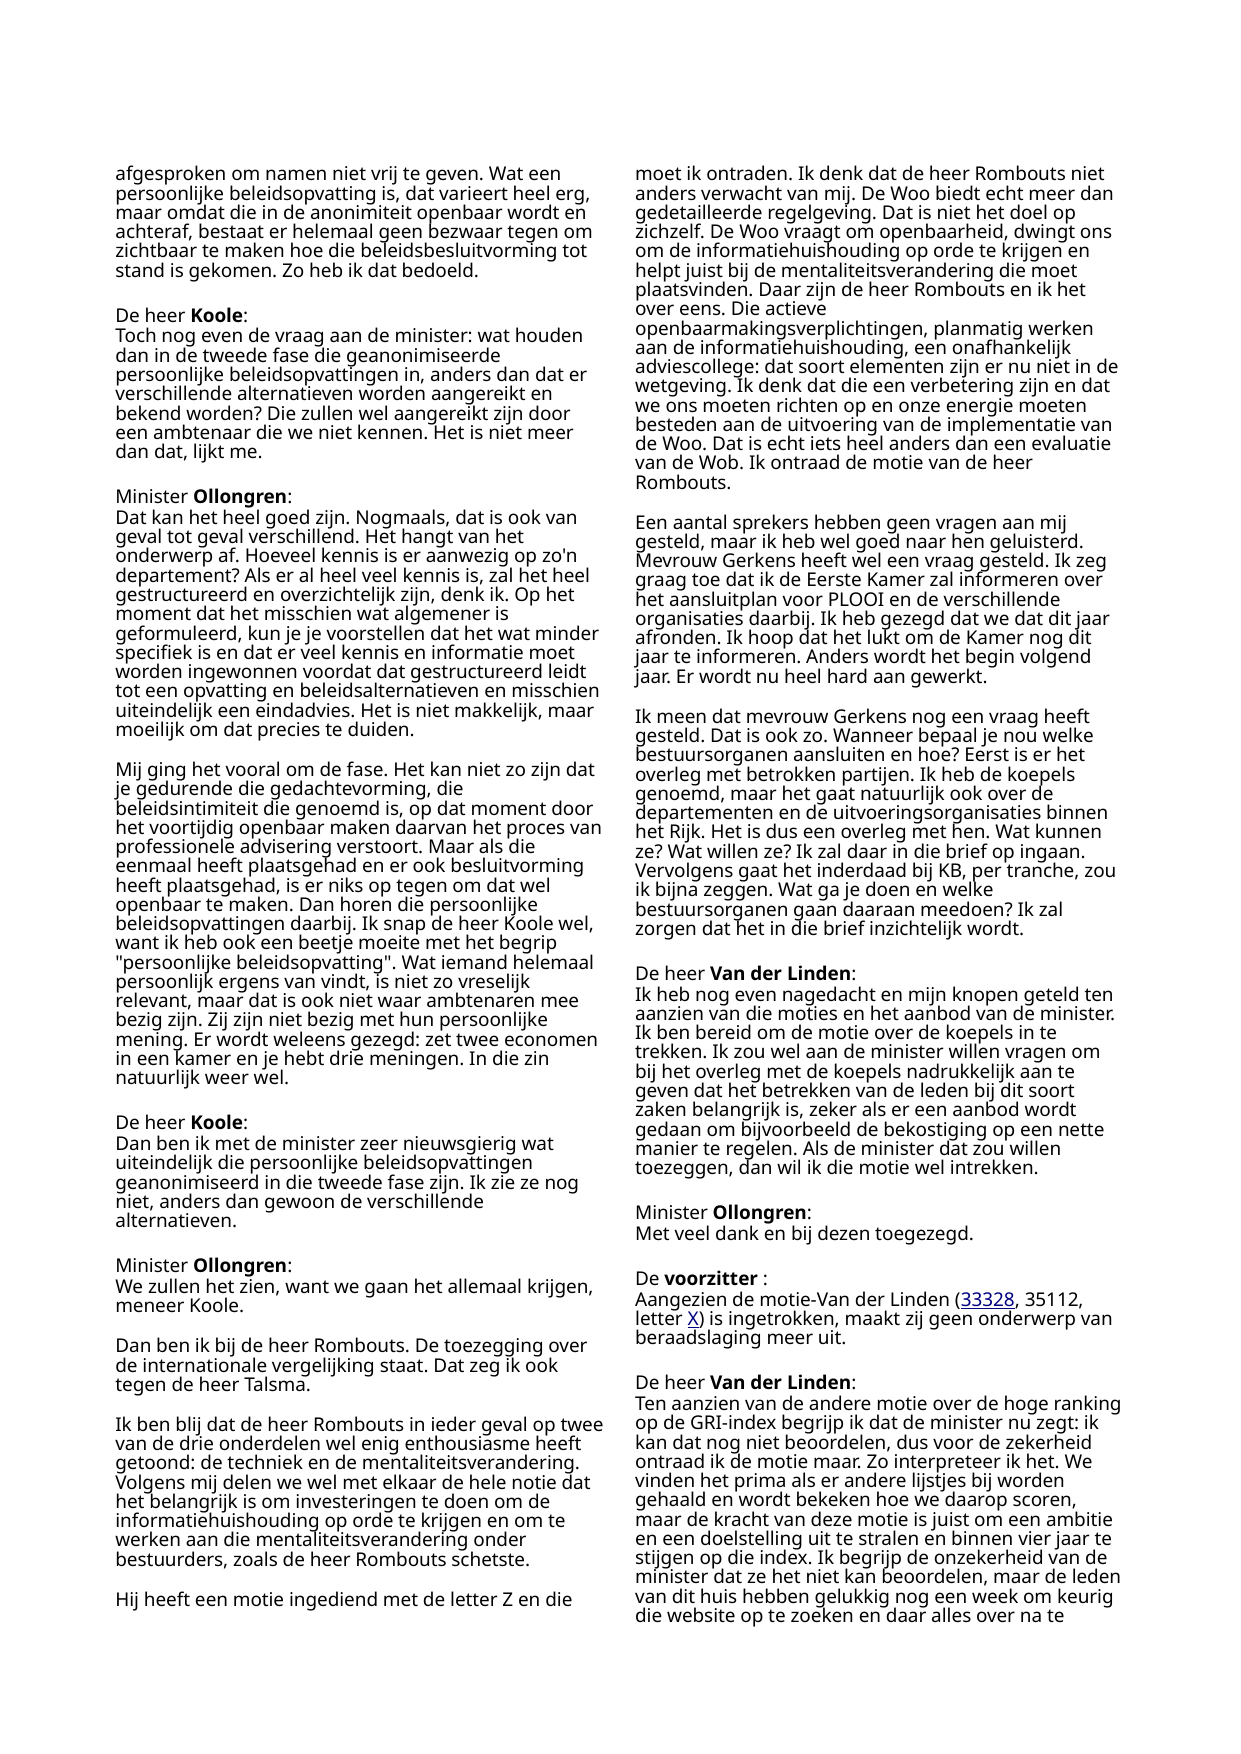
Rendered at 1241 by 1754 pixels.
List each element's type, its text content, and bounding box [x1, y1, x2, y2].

text De heer Koole: [115, 302, 605, 327]
text afgesproken om namen niet vrij te geven. Wat een persoonlijke beleidsopvatting is, dat varieert heel erg, maar omdat die in de anonimiteit openbaar wordt en achteraf, bestaat er helemaal geen bezwaar tegen om zichtbaar te maken hoe die beleidsbesluitvorming tot stand is gekomen. Zo heb ik dat bedoeld. [115, 165, 605, 281]
text Een aantal sprekers hebben geen vragen aan mij gesteld, maar ik heb wel goed naar hen geluisterd. Mevrouw Gerkens heeft wel een vraag gesteld. Ik zeg graag toe dat ik de Eerste Kamer zal informeren over het aansluitplan voor PLOOI en de verschillende organisaties daarbij. Ik heb gezegd dat we dat dit jaar afronden. Ik hoop dat het lukt om de Kamer nog dit jaar te informeren. Anders wordt het begin volgend jaar. Er wordt nu heel hard aan gewerkt. [635, 514, 1125, 687]
text Minister Ollongren: [635, 1199, 1125, 1225]
text Dan ben ik bij de heer Rombouts. De toezegging over de internationale vergelijking staat. Dat zeg ik ook tegen de heer Talsma. [115, 1337, 605, 1395]
text Ik heb nog even nagedacht en mijn knopen geteld ten aanzien van die moties en het aanbod van de minister. Ik ben bereid om de motie over de koepels in te trekken. Ik zou wel aan de minister willen vragen om bij het overleg met de koepels nadrukkelijk aan te geven dat het betrekken van de leden bij dit soort zaken belangrijk is, zeker als er een aanbod wordt gedaan om bijvoorbeeld de bekostiging op een nette manier te regelen. Als de minister dat zou willen toezeggen, dan wil ik die motie wel intrekken. [635, 986, 1125, 1178]
text Ik meen dat mevrouw Gerkens nog een vraag heeft gesteld. Dat is ook zo. Wanneer bepaal je nou welke bestuursorganen aansluiten en hoe? Eerst is er het overleg met betrokken partijen. Ik heb de koepels genoemd, maar het gaat natuurlijk ook over de departementen en de uitvoeringsorganisaties binnen het Rijk. Het is dus een overleg met hen. Wat kunnen ze? Wat willen ze? Ik zal daar in die brief op ingaan. Vervolgens gaat het inderdaad bij KB, per tranche, zou ik bijna zeggen. Wat ga je doen en welke bestuursorganen gaan daaraan meedoen? Ik zal zorgen dat het in die brief inzichtelijk wordt. [635, 708, 1125, 939]
text Met veel dank en bij dezen toegezegd. [635, 1225, 1125, 1244]
text moet ik ontraden. Ik denk dat de heer Rombouts niet anders verwacht van mij. De Woo biedt echt meer dan gedetailleerde regelgeving. Dat is niet het doel op zichzelf. De Woo vraagt om openbaarheid, dwingt ons om de informatiehuishouding op orde te krijgen en helpt juist bij de mentaliteitsverandering die moet plaatsvinden. Daar zijn de heer Rombouts en ik het over eens. Die actieve openbaarmakingsverplichtingen, planmatig werken aan de informatiehuishouding, een onafhankelijk adviescollege: dat soort elementen zijn er nu niet in de wetgeving. Ik denk dat die een verbetering zijn en dat we ons moeten richten op en onze energie moeten besteden aan de uitvoering van de implementatie van de Woo. Dat is echt iets heel anders dan een evaluatie van de Wob. Ik ontraad de motie van de heer Rombouts. [635, 165, 1125, 493]
text De heer Van der Linden: [635, 1369, 1125, 1395]
text Minister Ollongren: [115, 1252, 605, 1278]
text Ten aanzien van de andere motie over de hoge ranking op de GRI-index begrijp ik dat de minister nu zegt: ik kan dat nog niet beoordelen, dus voor de zekerheid ontraad ik de motie maar. Zo interpreteer ik het. We vinden het prima als er andere lijstjes bij worden gehaald en wordt bekeken hoe we daarop scoren, maar de kracht van deze motie is juist om een ambitie en een doelstelling uit te stralen en binnen vier jaar te stijgen op die index. Ik begrijp de onzekerheid van de minister dat ze het niet kan beoordelen, maar de leden van dit huis hebben gelukkig nog een week om keurig die website op te zoeken en daar alles over na te [635, 1395, 1125, 1626]
text Mij ging het vooral om de fase. Het kan niet zo zijn dat je gedurende die gedachtevorming, die beleidsintimiteit die genoemd is, op dat moment door het voortijdig openbaar maken daarvan het proces van professionele advisering verstoort. Maar als die eenmaal heeft plaatsgehad en er ook besluitvorming heeft plaatsgehad, is er niks op tegen om dat wel openbaar te maken. Dan horen die persoonlijke beleidsopvattingen daarbij. Ik snap de heer Koole wel, want ik heb ook een beetje moeite met het begrip "persoonlijke beleidsopvatting". Wat iemand helemaal persoonlijk ergens van vindt, is niet zo vreselijk relevant, maar dat is ook niet waar ambtenaren mee bezig zijn. Zij zijn niet bezig met hun persoonlijke mening. Er wordt weleens gezegd: zet twee economen in een kamer en je hebt drie meningen. In die zin natuurlijk weer wel. [115, 761, 605, 1088]
text De heer Van der Linden: [635, 960, 1125, 986]
text De heer Koole: [115, 1109, 605, 1135]
text Dat kan het heel goed zijn. Nogmaals, dat is ook van geval tot geval verschillend. Het hangt van het onderwerp af. Hoeveel kennis is er aanwezig op zo'n departement? Als er al heel veel kennis is, zal het heel gestructureerd en overzichtelijk zijn, denk ik. Op het moment dat het misschien wat algemener is geformuleerd, kun je je voorstellen dat het wat minder specifiek is en dat er veel kennis en informatie moet worden ingewonnen voordat dat gestructureerd leidt tot een opvatting en beleidsalternatieven en misschien uiteindelijk een eindadvies. Het is niet makkelijk, maar moeilijk om dat precies te duiden. [115, 509, 605, 740]
text Aangezien de motie-Van der Linden (33328, 35112, letter X) is ingetrokken, maakt zij geen onderwerp van beraadslaging meer uit. [635, 1291, 1125, 1348]
text De voorzitter : [635, 1265, 1125, 1291]
text Minister Ollongren: [115, 483, 605, 509]
text We zullen het zien, want we gaan het allemaal krijgen, meneer Koole. [115, 1278, 605, 1317]
text Hij heeft een motie ingediend met de letter Z en die [115, 1591, 605, 1610]
text Dan ben ik met de minister zeer nieuwsgierig wat uiteindelijk die persoonlijke beleidsopvattingen geanonimiseerd in die tweede fase zijn. Ik zie ze nog niet, anders dan gewoon de verschillende alternatieven. [115, 1135, 605, 1231]
text Toch nog even de vraag aan de minister: wat houden dan in de tweede fase die geanonimiseerde persoonlijke beleidsopvattingen in, anders dan dat er verschillende alternatieven worden aangereikt en bekend worden? Die zullen wel aangereikt zijn door een ambtenaar die we niet kennen. Het is niet meer dan dat, lijkt me. [115, 327, 605, 462]
text Ik ben blij dat de heer Rombouts in ieder geval op twee van de drie onderdelen wel enig enthousiasme heeft getoond: de techniek en de mentaliteitsverandering. Volgens mij delen we wel met elkaar de hele notie dat het belangrijk is om investeringen te doen om de informatiehuishouding op orde te krijgen en om te werken aan die mentaliteitsverandering onder bestuurders, zoals de heer Rombouts schetste. [115, 1416, 605, 1570]
